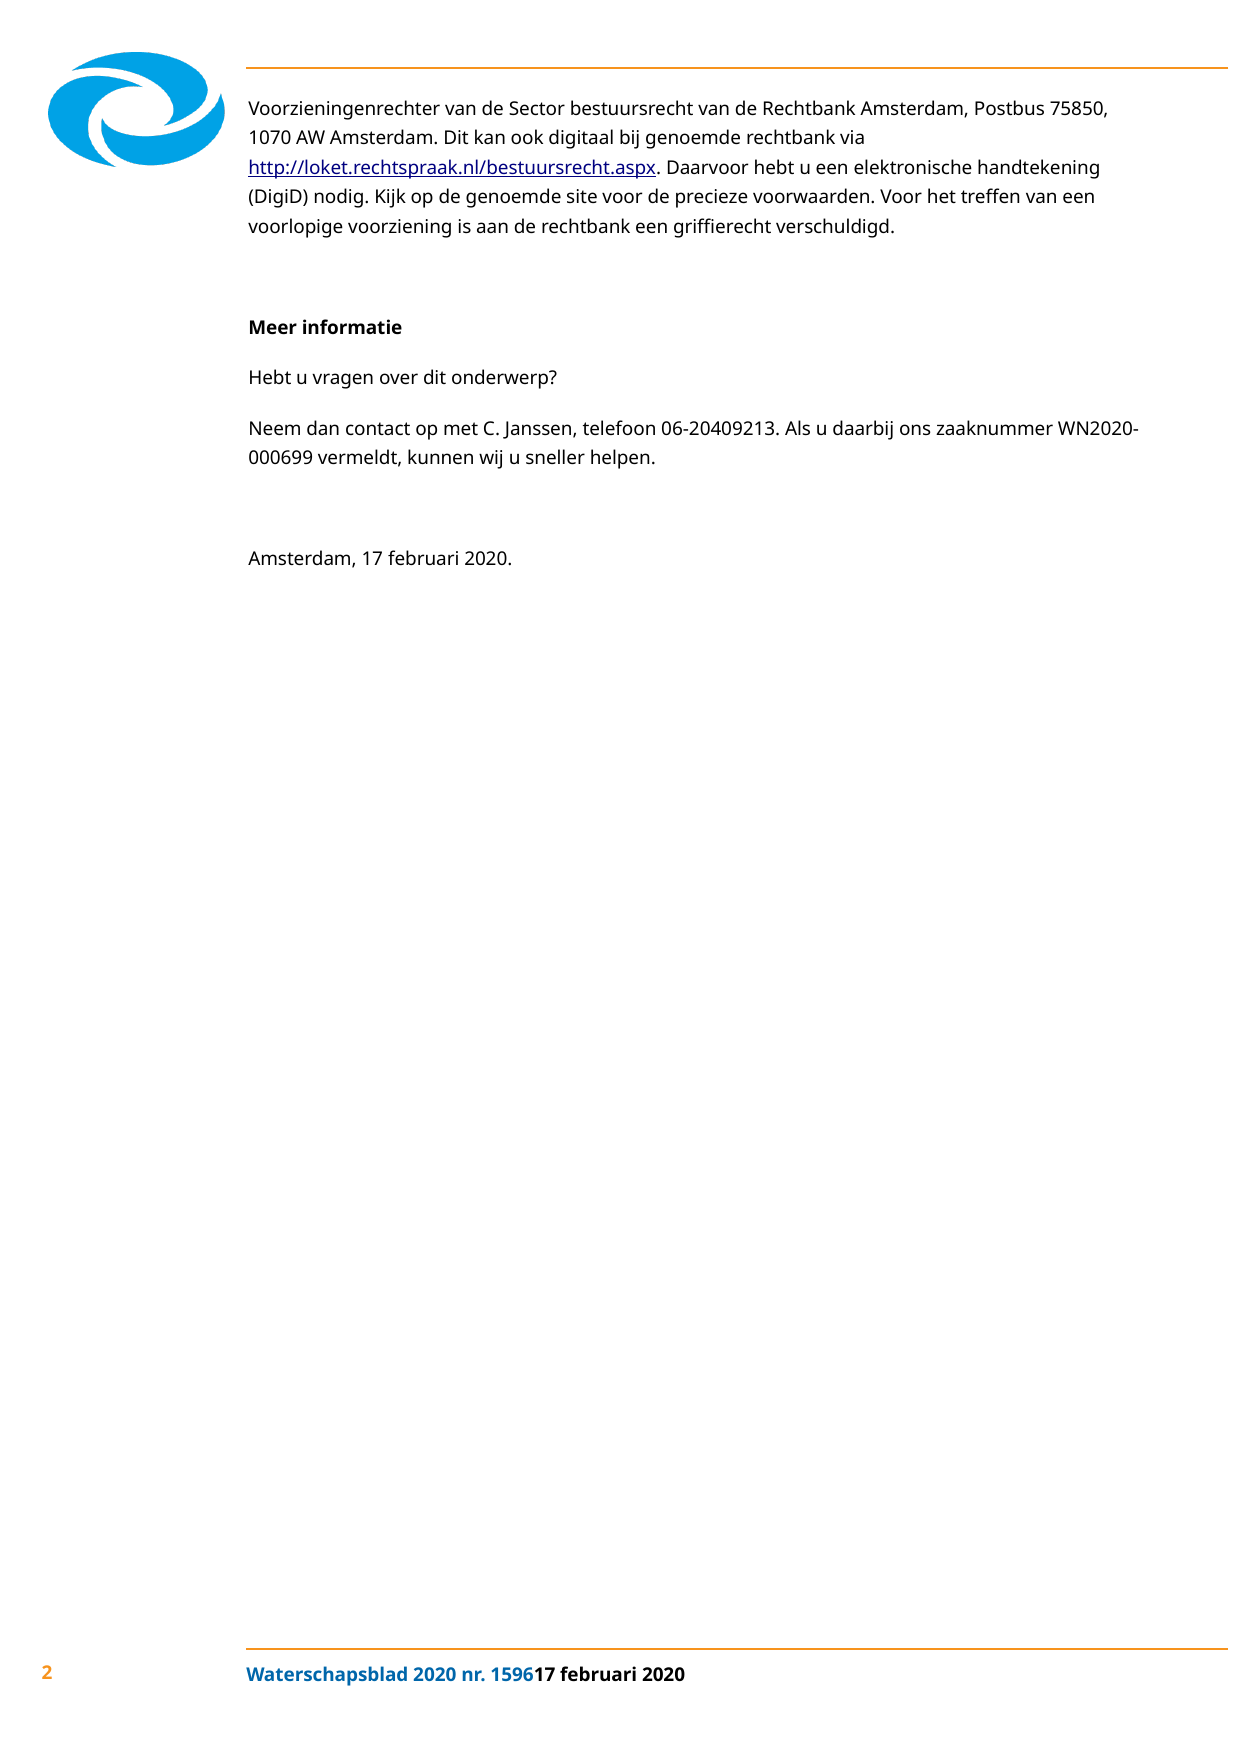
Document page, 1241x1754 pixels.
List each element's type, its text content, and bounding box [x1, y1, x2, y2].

text Voorzieningenrechter van de Sector bestuursrecht van de Rechtbank Amsterdam, Postbus 75850, 1070 AW Amsterdam. Dit kan ook digitaal bij genoemde rechtbank via http://loket.rechtspraak.nl/bestuursrecht.aspx. Daarvoor hebt u een elektronische handtekening (DigiD) nodig. Kijk op de genoemde site voor de precieze voorwaarden. Voor het treffen van een voorlopige voorziening is aan de rechtbank een griffierecht verschuldigd. [248, 95, 1152, 239]
text Amsterdam, 17 februari 2020. [248, 545, 1152, 571]
text Neem dan contact op met C. Janssen, telefoon 06-20409213. Als u daarbij ons zaaknummer WN2020-000699 vermeldt, kunnen wij u sneller helpen. [248, 415, 1152, 470]
text Meer informatie [248, 314, 1152, 340]
text Hebt u vragen over dit onderwerp? [248, 364, 1152, 390]
picture [41, 47, 231, 172]
